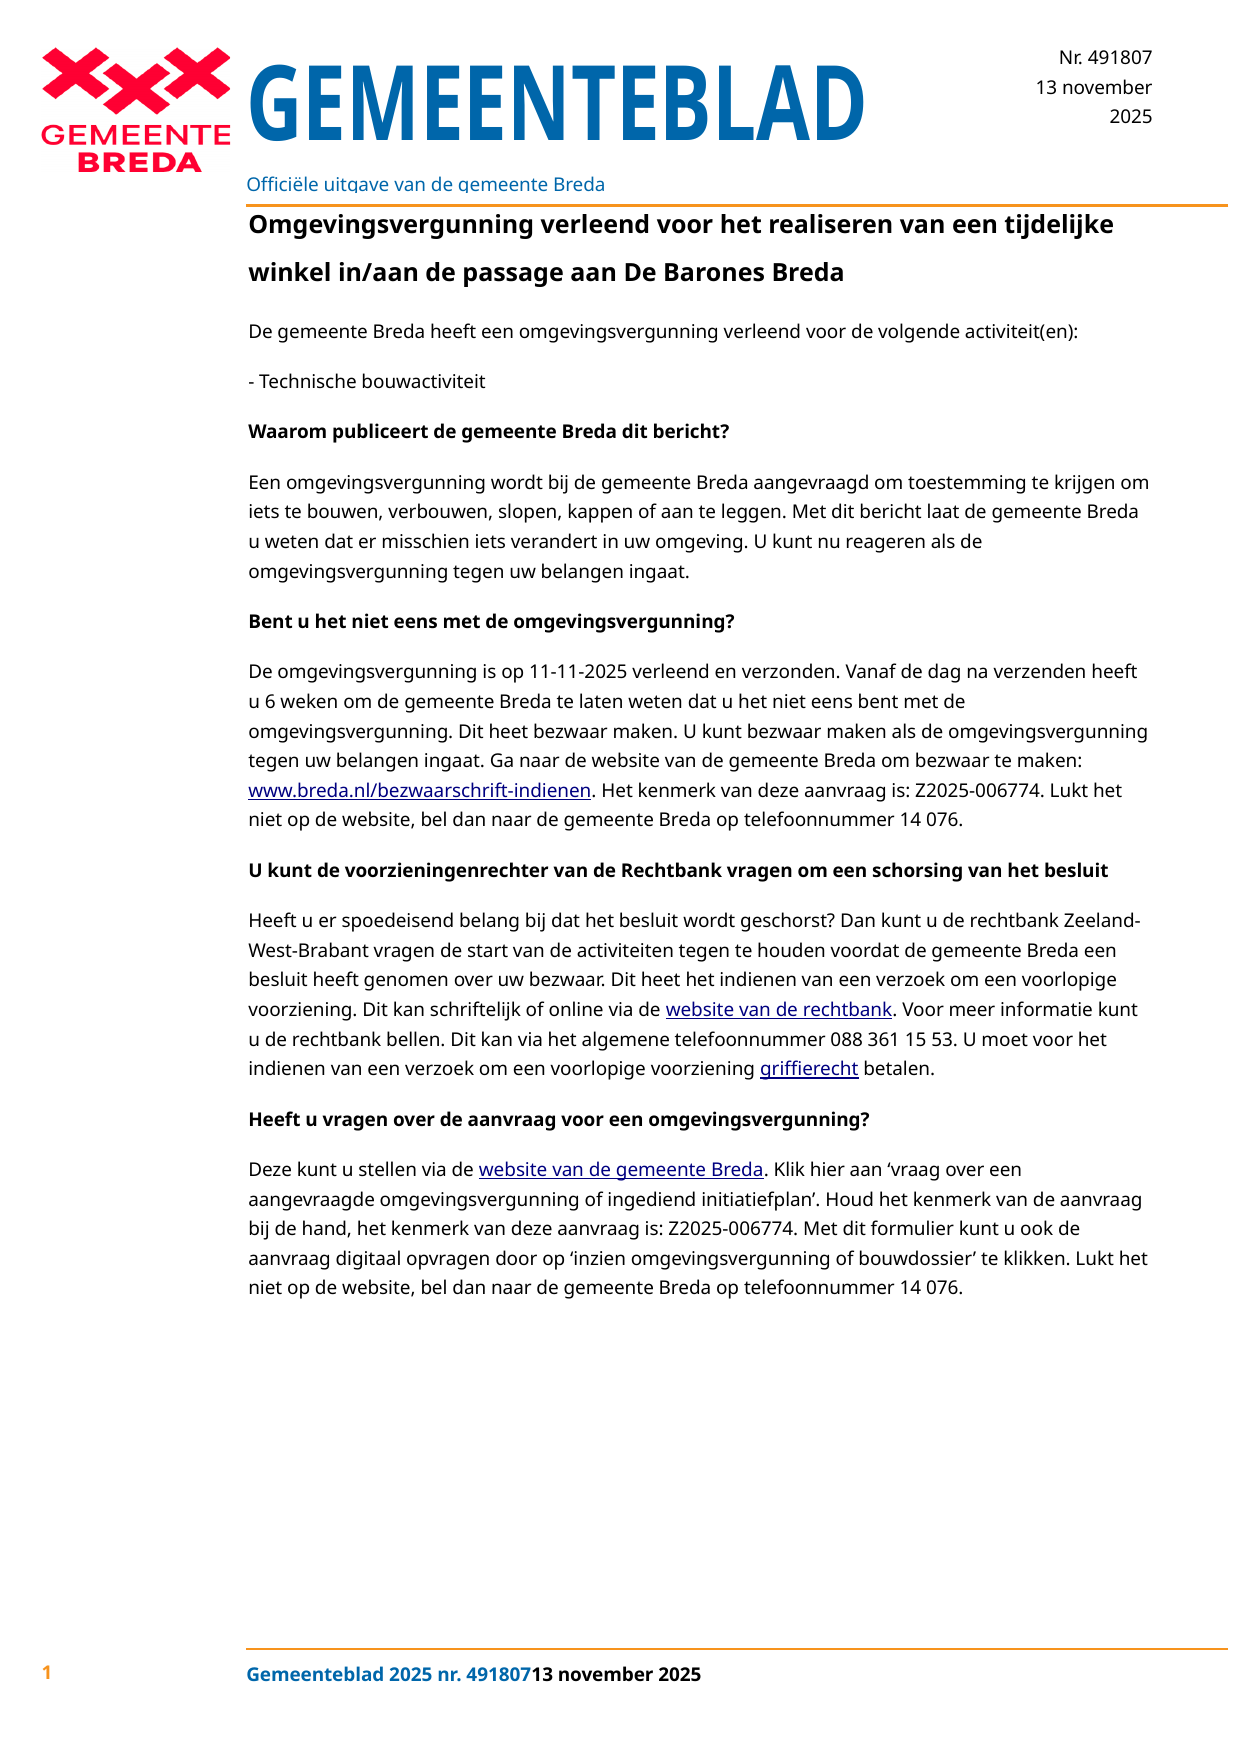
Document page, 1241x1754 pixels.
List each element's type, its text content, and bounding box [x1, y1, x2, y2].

text Omgevingsvergunning verleend voor het realiseren van een tijdelijke winkel in/aan de passage aan De Barones Breda [248, 207, 1152, 288]
text - Technische bouwactiviteit [248, 368, 1152, 394]
text Bent u het niet eens met de omgevingsvergunning? [248, 608, 1152, 634]
picture [41, 47, 231, 172]
text De gemeente Breda heeft een omgevingsvergunning verleend voor de volgende activiteit(en): [248, 318, 1152, 344]
text Heeft u er spoedeisend belang bij dat het besluit wordt geschorst? Dan kunt u de rechtbank Zeeland-West-Brabant vragen de start van de activiteiten tegen te houden voordat de gemeente Breda een besluit heeft genomen over uw bezwaar. Dit heet het indienen van een verzoek om een voorlopige voorziening. Dit kan schriftelijk of online via de website van de rechtbank. Voor meer informatie kunt u de rechtbank bellen. Dit kan via het algemene telefoonnummer 088 361 15 53. U moet voor het indienen van een verzoek om een voorlopige voorziening griffierecht betalen. [248, 907, 1152, 1081]
text Heeft u vragen over de aanvraag voor een omgevingsvergunning? [248, 1106, 1152, 1132]
text Een omgevingsvergunning wordt bij de gemeente Breda aangevraagd om toestemming te krijgen om iets te bouwen, verbouwen, slopen, kappen of aan te leggen. Met dit bericht laat de gemeente Breda u weten dat er misschien iets verandert in uw omgeving. U kunt nu reageren als de omgevingsvergunning tegen uw belangen ingaat. [248, 469, 1152, 584]
text Deze kunt u stellen via de website van de gemeente Breda. Klik hier aan ‘vraag over een aangevraagde omgevingsvergunning of ingediend initiatiefplan’. Houd het kenmerk van de aanvraag bij de hand, het kenmerk van deze aanvraag is: Z2025-006774. Met dit formulier kunt u ook de aanvraag digitaal opvragen door op ‘inzien omgevingsvergunning of bouwdossier’ te klikken. Lukt het niet op de website, bel dan naar de gemeente Breda op telefoonnummer 14 076. [248, 1156, 1152, 1300]
text De omgevingsvergunning is op 11-11-2025 verleend en verzonden. Vanaf de dag na verzenden heeft u 6 weken om de gemeente Breda te laten weten dat u het niet eens bent met de omgevingsvergunning. Dit heet bezwaar maken. U kunt bezwaar maken als de omgevingsvergunning tegen uw belangen ingaat. Ga naar de website van de gemeente Breda om bezwaar te maken: www.breda.nl/bezwaarschrift-indienen. Het kenmerk van deze aanvraag is: Z2025-006774. Lukt het niet op de website, bel dan naar de gemeente Breda op telefoonnummer 14 076. [248, 659, 1152, 832]
text U kunt de voorzieningenrechter van de Rechtbank vragen om een schorsing van het besluit [248, 857, 1152, 883]
text Waarom publiceert de gemeente Breda dit bericht? [248, 419, 1152, 444]
